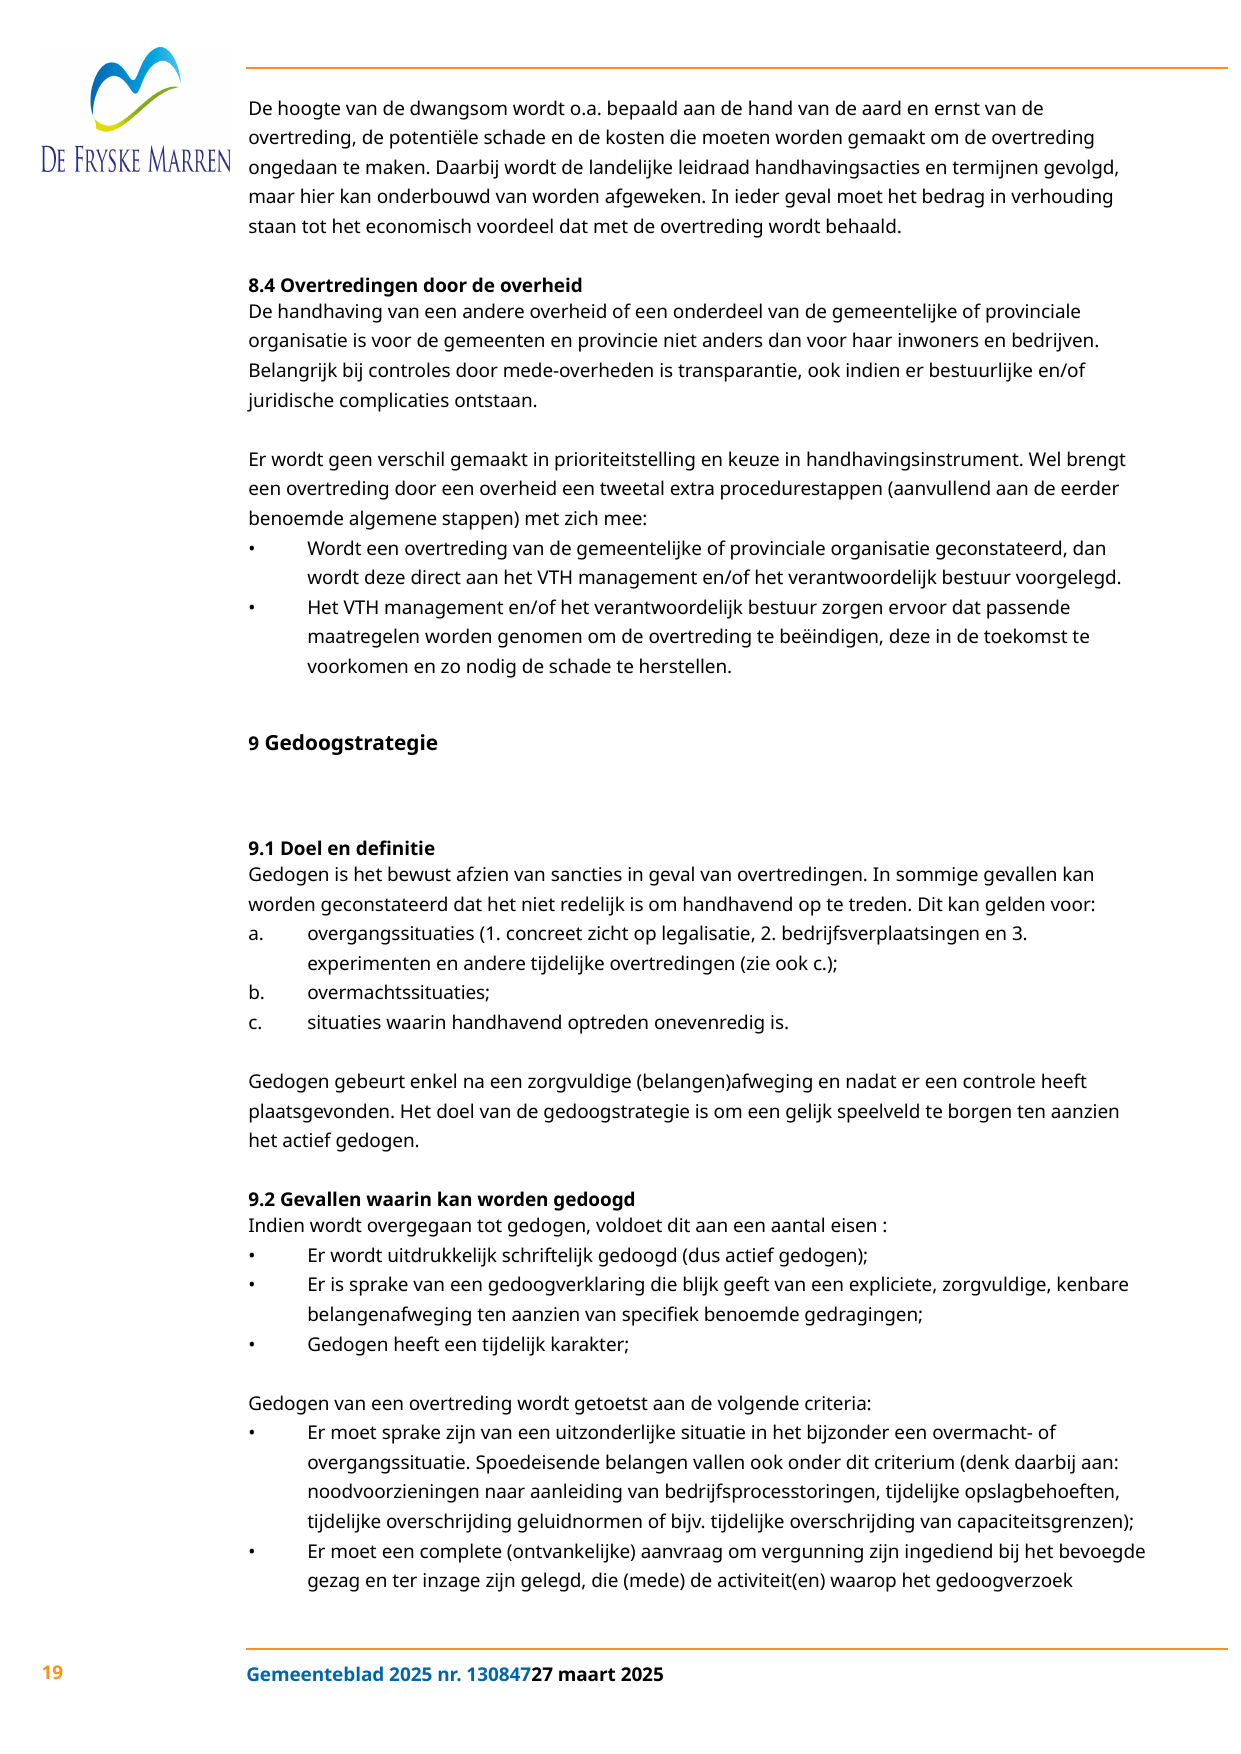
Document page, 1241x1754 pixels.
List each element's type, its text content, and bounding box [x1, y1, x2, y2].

text De hoogte van de dwangsom wordt o.a. bepaald aan de hand van de aard en ernst van de overtreding, de potentiële schade en de kosten die moeten worden gemaakt om de overtreding ongedaan te maken. Daarbij wordt de landelijke leidraad handhavingsacties en termijnen gevolgd, maar hier kan onderbouwd van worden afgeweken. In ieder geval moet het bedrag in verhouding staan tot het economisch voordeel dat met de overtreding wordt behaald. [248, 95, 1152, 239]
list overgangssituaties (1. concreet zicht op legalisatie, 2. bedrijfsverplaatsingen en 3. experimenten en andere tijdelijke overtredingen (zie ook c.); [248, 920, 1152, 976]
text 9.1 Doel en definitie [248, 836, 1152, 861]
list Gedogen heeft een tijdelijk karakter; [248, 1331, 1152, 1356]
text Er wordt geen verschil gemaakt in prioriteitstelling en keuze in handhavingsinstrument. Wel brengt een overtreding door een overheid een tweetal extra procedurestappen (aanvullend aan de eerder benoemde algemene stappen) met zich mee: [248, 446, 1152, 531]
list situaties waarin handhavend optreden onevenredig is. [248, 1009, 1152, 1035]
list Het VTH management en/of het verantwoordelijk bestuur zorgen ervoor dat passende maatregelen worden genomen om de overtreding te beëindigen, deze in de toekomst te voorkomen en zo nodig de schade te herstellen. [248, 594, 1152, 679]
text De handhaving van een andere overheid of een onderdeel van de gemeentelijke of provinciale organisatie is voor de gemeenten en provincie niet anders dan voor haar inwoners en bedrijven. Belangrijk bij controles door mede-overheden is transparantie, ook indien er bestuurlijke en/of juridische complicaties ontstaan. [248, 298, 1152, 412]
text Gedogen van een overtreding wordt getoetst aan de volgende criteria: [248, 1390, 1152, 1416]
list Er wordt uitdrukkelijk schriftelijk gedoogd (dus actief gedogen); [248, 1242, 1152, 1268]
list Er moet sprake zijn van een uitzonderlijke situatie in het bijzonder een overmacht- of overgangssituatie. Spoedeisende belangen vallen ook onder dit criterium (denk daarbij aan: noodvoorzieningen naar aanleiding van bedrijfsprocesstoringen, tijdelijke opslagbehoeften, tijdelijke overschrijding geluidnormen of bijv. tijdelijke overschrijding van capaciteitsgrenzen); [248, 1419, 1152, 1534]
text Gedogen gebeurt enkel na een zorgvuldige (belangen)afweging en nadat er een controle heeft plaatsgevonden. Het doel van de gedoogstrategie is om een gelijk speelveld te borgen ten aanzien het actief gedogen. [248, 1068, 1152, 1153]
text 9.2 Gevallen waarin kan worden gedoogd [248, 1187, 1152, 1212]
list overmachtssituaties; [248, 979, 1152, 1005]
list Er is sprake van een gedoogverklaring die blijk geeft van een expliciete, zorgvuldige, kenbare belangenafweging ten aanzien van specifiek benoemde gedragingen; [248, 1272, 1152, 1327]
text 9 Gedoogstrategie [248, 728, 1152, 757]
text 8.4 Overtredingen door de overheid [248, 272, 1152, 298]
text Indien wordt overgegaan tot gedogen, voldoet dit aan een aantal eisen : [248, 1212, 1152, 1238]
text Gedogen is het bewust afzien van sancties in geval van overtredingen. In sommige gevallen kan worden geconstateerd dat het niet redelijk is om handhavend op te treden. Dit kan gelden voor: [248, 861, 1152, 917]
list Wordt een overtreding van de gemeentelijke of provinciale organisatie geconstateerd, dan wordt deze direct aan het VTH management en/of het verantwoordelijk bestuur voorgelegd. [248, 535, 1152, 590]
picture [41, 47, 231, 172]
list Er moet een complete (ontvankelijke) aanvraag om vergunning zijn ingediend bij het bevoegde gezag en ter inzage zijn gelegd, die (mede) de activiteit(en) waarop het gedoogverzoek [248, 1538, 1152, 1593]
